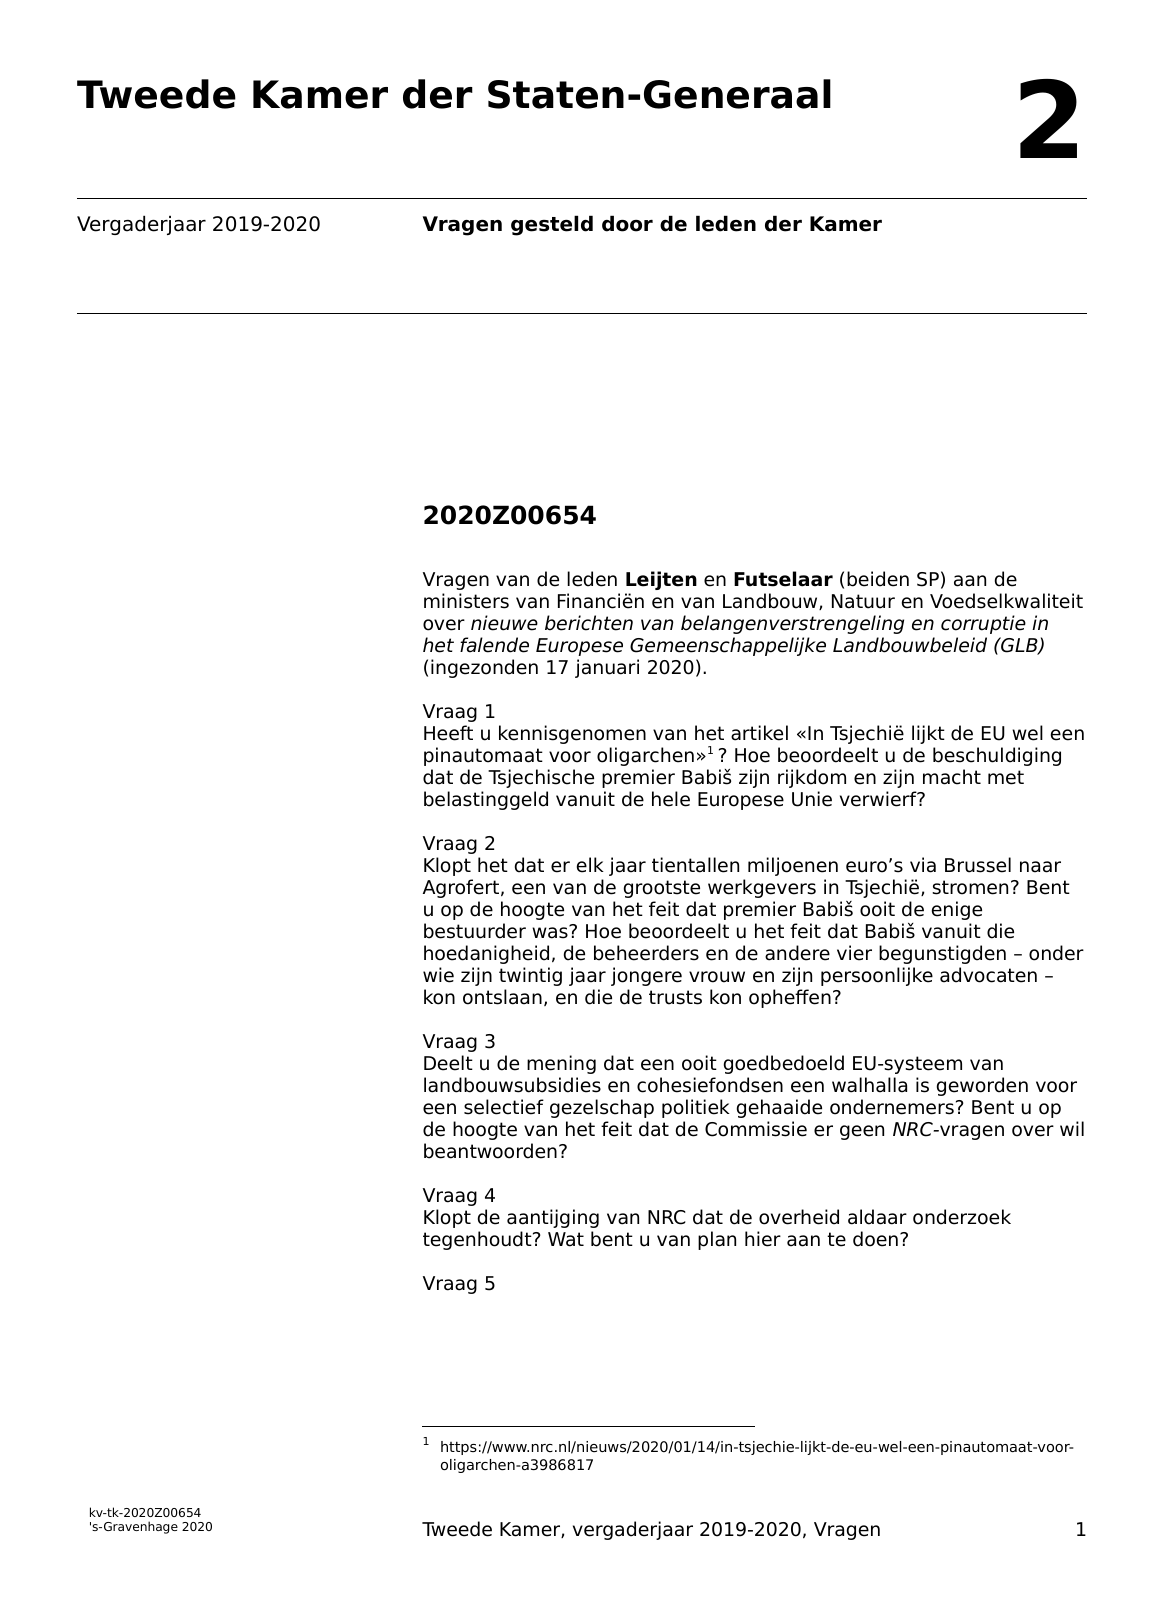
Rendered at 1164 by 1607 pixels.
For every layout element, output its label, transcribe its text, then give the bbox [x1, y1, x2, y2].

text kv-tk-2020Z00654 [88, 1506, 323, 1520]
table_cell Vergaderjaar 2019-2020 [77, 199, 422, 313]
text 's-Gravenhage 2020 [88, 1520, 323, 1534]
text Vraag 3 [422, 1031, 1087, 1053]
text Vragen van de leden Leijten en Futselaar (beiden SP) aan de ministers van Financiën en van Landbouw, Natuur en Voedselkwaliteit over nieuwe berichten van belangenverstrengeling en corruptie in het falende Europese Gemeenschappelijke Landbouwbeleid (GLB) (ingezonden 17 januari 2020). [422, 569, 1087, 679]
text Heeft u kennisgenomen van het artikel «In Tsjechië lijkt de EU wel een pinautomaat voor oligarchen»? Hoe beoordeelt u de beschuldiging dat de Tsjechische premier Babiš zijn rijkdom en zijn macht met belastinggeld vanuit de hele Europese Unie verwierf? [422, 723, 1087, 811]
text Vraag 1 [422, 701, 1087, 723]
text Vraag 2 [422, 833, 1087, 855]
text Vraag 5 [422, 1273, 1087, 1295]
text Vraag 4 [422, 1185, 1087, 1207]
text Klopt de aantijging van NRC dat de overheid aldaar onderzoek tegenhoudt? Wat bent u van plan hier aan te doen? [422, 1207, 1087, 1251]
text Deelt u de mening dat een ooit goedbedoeld EU-systeem van landbouwsubsidies en cohesiefondsen een walhalla is geworden voor een selectief gezelschap politiek gehaaide ondernemers? Bent u op de hoogte van het feit dat de Commissie er geen NRC-vragen over wil beantwoorden? [422, 1053, 1087, 1163]
text https://www.nrc.nl/nieuws/2020/01/14/in-tsjechie-lijkt-de-eu-wel-een-pinautomaat-voor-oligarchen-a3986817 [422, 1435, 1087, 1474]
table_header Tweede Kamer der Staten-Generaal [77, 59, 886, 198]
text Klopt het dat er elk jaar tientallen miljoenen euro’s via Brussel naar Agrofert, een van de grootste werkgevers in Tsjechië, stromen? Bent u op de hoogte van het feit dat premier Babiš ooit de enige bestuurder was? Hoe beoordeelt u het feit dat Babiš vanuit die hoedanigheid, de beheerders en de andere vier begunstigden – onder wie zijn twintig jaar jongere vrouw en zijn persoonlijke advocaten – kon ontslaan, en die de trusts kon opheffen? [422, 855, 1087, 1009]
table_header 2 [886, 59, 1087, 198]
text 2020Z00654 [422, 501, 1087, 531]
table_cell Vragen gesteld door de leden der Kamer [422, 199, 1087, 313]
